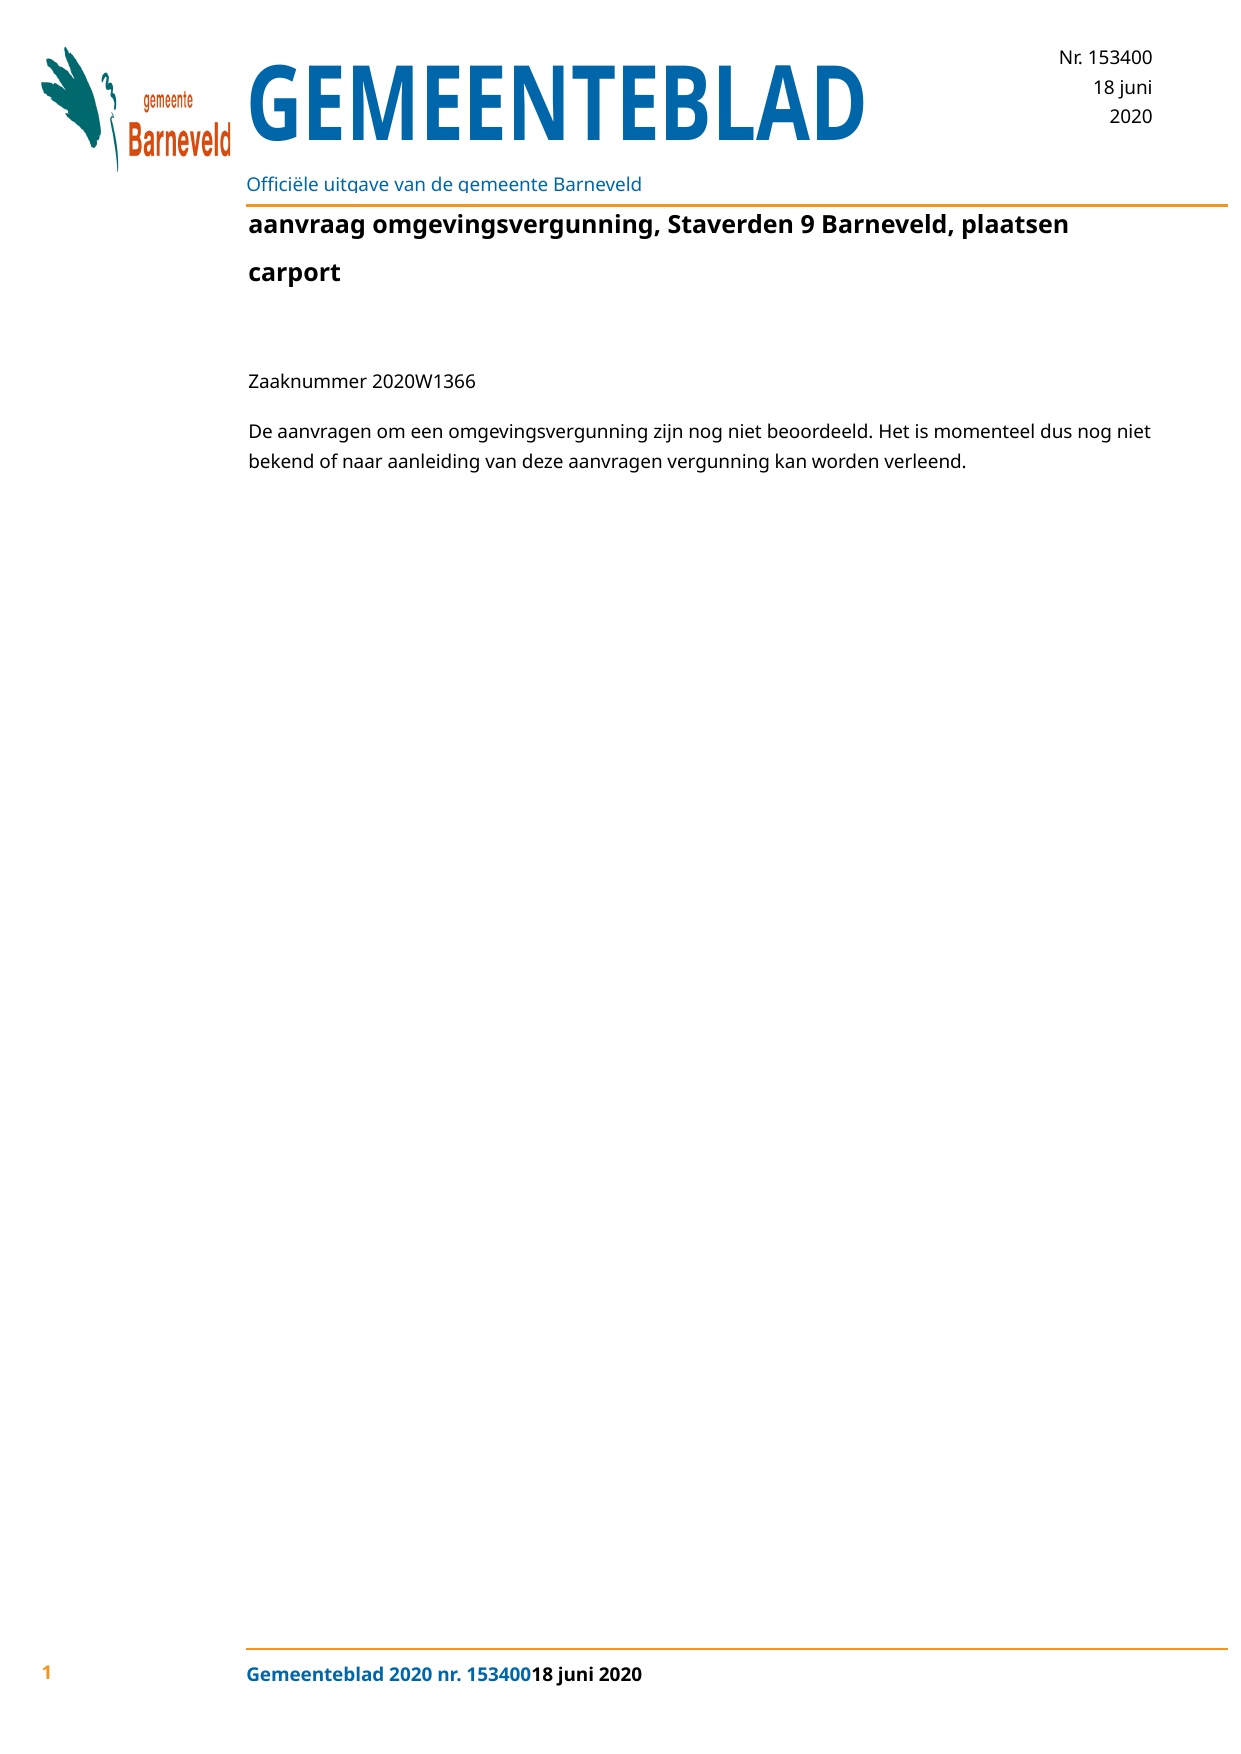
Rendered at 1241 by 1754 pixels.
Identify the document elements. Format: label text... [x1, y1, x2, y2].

picture [41, 47, 231, 172]
text aanvraag omgevingsvergunning, Staverden 9 Barneveld, plaatsen carport [248, 207, 1152, 288]
text De aanvragen om een omgevingsvergunning zijn nog niet beoordeeld. Het is momenteel dus nog niet bekend of naar aanleiding van deze aanvragen vergunning kan worden verleend. [248, 419, 1152, 474]
text Zaaknummer 2020W1366 [248, 368, 1152, 394]
